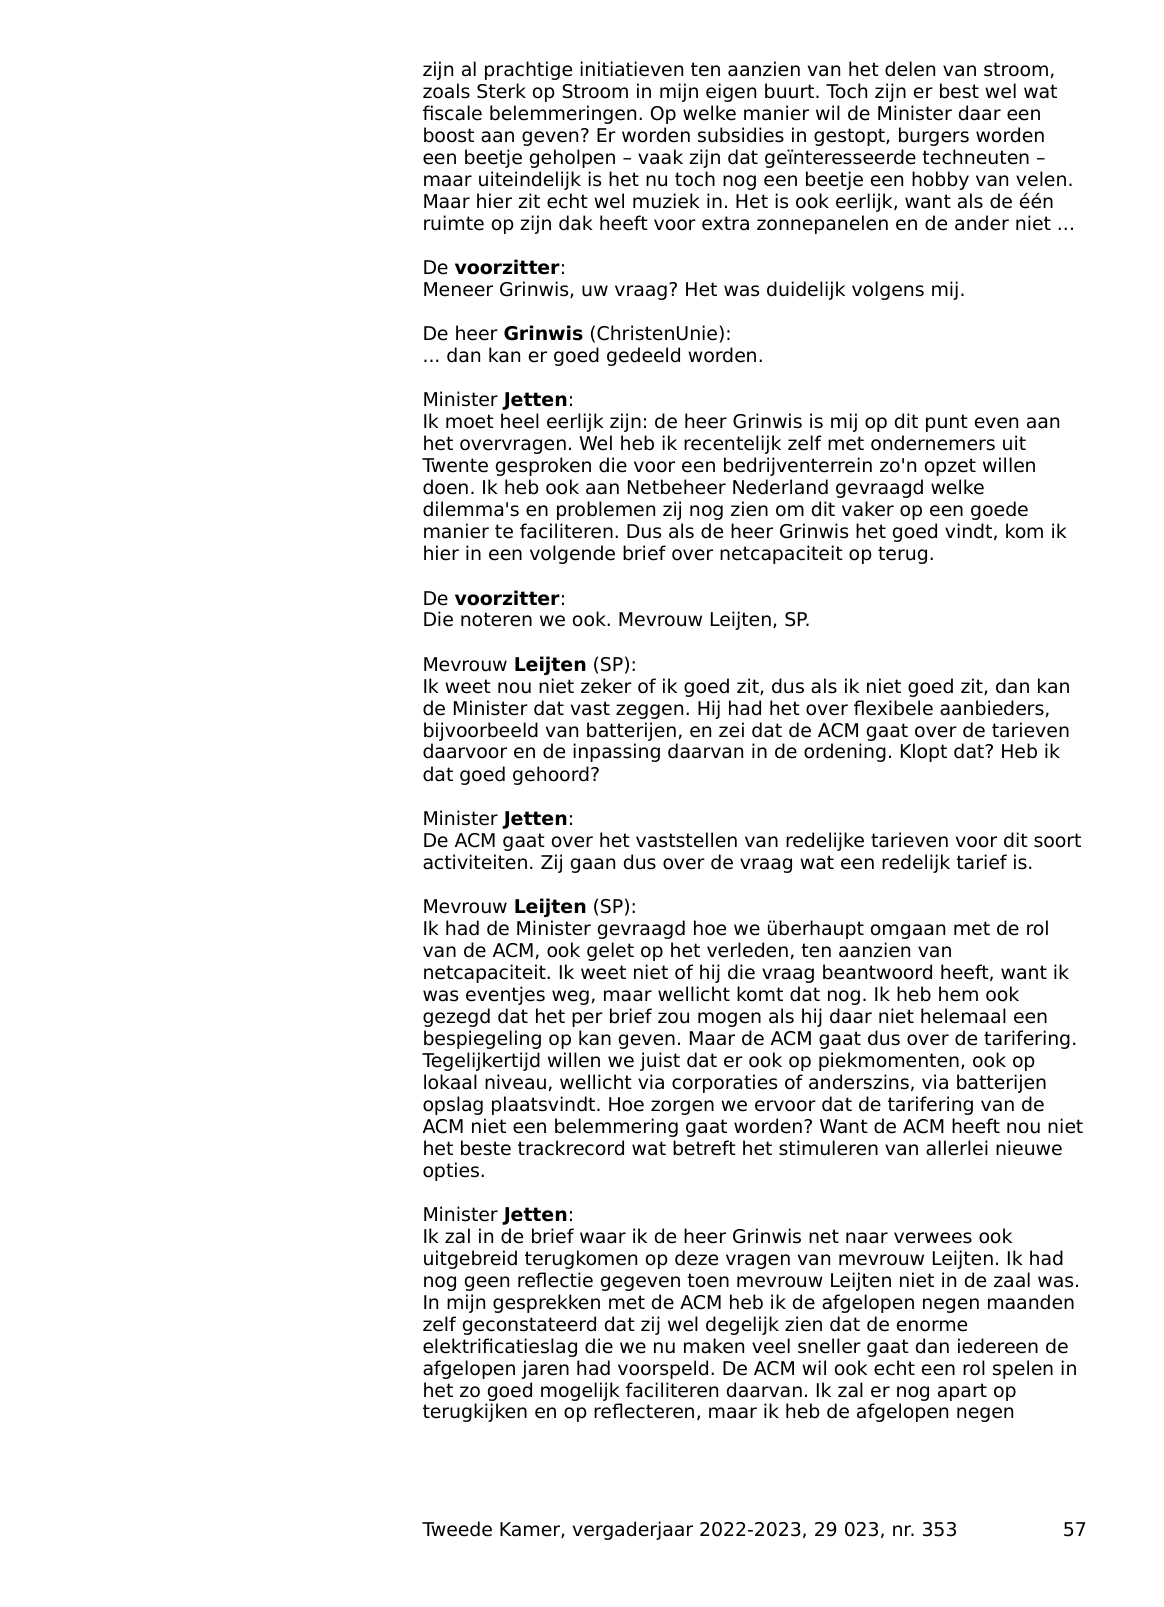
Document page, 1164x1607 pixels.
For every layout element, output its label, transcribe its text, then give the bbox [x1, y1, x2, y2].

text Minister Jetten: [422, 1204, 1087, 1226]
text Minister Jetten: [422, 389, 1087, 411]
text Mevrouw Leijten (SP): [422, 896, 1087, 918]
text Ik had de Minister gevraagd hoe we überhaupt omgaan met de rol van de ACM, ook gelet op het verleden, ten aanzien van netcapaciteit. Ik weet niet of hij die vraag beantwoord heeft, want ik was eventjes weg, maar wellicht komt dat nog. Ik heb hem ook gezegd dat het per brief zou mogen als hij daar niet helemaal een bespiegeling op kan geven. Maar de ACM gaat dus over de tarifering. Tegelijkertijd willen we juist dat er ook op piekmomenten, ook op lokaal niveau, wellicht via corporaties of anderszins, via batterijen opslag plaatsvindt. Hoe zorgen we ervoor dat de tarifering van de ACM niet een belemmering gaat worden? Want de ACM heeft nou niet het beste trackrecord wat betreft het stimuleren van allerlei nieuwe opties. [422, 918, 1087, 1181]
text Ik weet nou niet zeker of ik goed zit, dus als ik niet goed zit, dan kan de Minister dat vast zeggen. Hij had het over flexibele aanbieders, bijvoorbeeld van batterijen, en zei dat de ACM gaat over de tarieven daarvoor en de inpassing daarvan in de ordening. Klopt dat? Heb ik dat goed gehoord? [422, 676, 1087, 785]
text Mevrouw Leijten (SP): [422, 653, 1087, 676]
text De voorzitter: [422, 587, 1087, 609]
text Die noteren we ook. Mevrouw Leijten, SP. [422, 609, 1087, 631]
text Meneer Grinwis, uw vraag? Het was duidelijk volgens mij. [422, 279, 1087, 301]
text De ACM gaat over het vaststellen van redelijke tarieven voor dit soort activiteiten. Zij gaan dus over de vraag wat een redelijk tarief is. [422, 829, 1087, 873]
text De heer Grinwis (ChristenUnie): [422, 323, 1087, 345]
text zijn al prachtige initiatieven ten aanzien van het delen van stroom, zoals Sterk op Stroom in mijn eigen buurt. Toch zijn er best wel wat fiscale belemmeringen. Op welke manier wil de Minister daar een boost aan geven? Er worden subsidies in gestopt, burgers worden een beetje geholpen – vaak zijn dat geïnteresseerde techneuten – maar uiteindelijk is het nu toch nog een beetje een hobby van velen. Maar hier zit echt wel muziek in. Het is ook eerlijk, want als de één ruimte op zijn dak heeft voor extra zonnepanelen en de ander niet ... [422, 59, 1087, 235]
text ... dan kan er goed gedeeld worden. [422, 345, 1087, 367]
text De voorzitter: [422, 257, 1087, 279]
text Ik moet heel eerlijk zijn: de heer Grinwis is mij op dit punt even aan het overvragen. Wel heb ik recentelijk zelf met ondernemers uit Twente gesproken die voor een bedrijventerrein zo'n opzet willen doen. Ik heb ook aan Netbeheer Nederland gevraagd welke dilemma's en problemen zij nog zien om dit vaker op een goede manier te faciliteren. Dus als de heer Grinwis het goed vindt, kom ik hier in een volgende brief over netcapaciteit op terug. [422, 411, 1087, 565]
text Ik zal in de brief waar ik de heer Grinwis net naar verwees ook uitgebreid terugkomen op deze vragen van mevrouw Leijten. Ik had nog geen reflectie gegeven toen mevrouw Leijten niet in de zaal was. In mijn gesprekken met de ACM heb ik de afgelopen negen maanden zelf geconstateerd dat zij wel degelijk zien dat de enorme elektrificatieslag die we nu maken veel sneller gaat dan iedereen de afgelopen jaren had voorspeld. De ACM wil ook echt een rol spelen in het zo goed mogelijk faciliteren daarvan. Ik zal er nog apart op terugkijken en op reflecteren, maar ik heb de afgelopen negen [422, 1226, 1087, 1423]
text Minister Jetten: [422, 808, 1087, 829]
